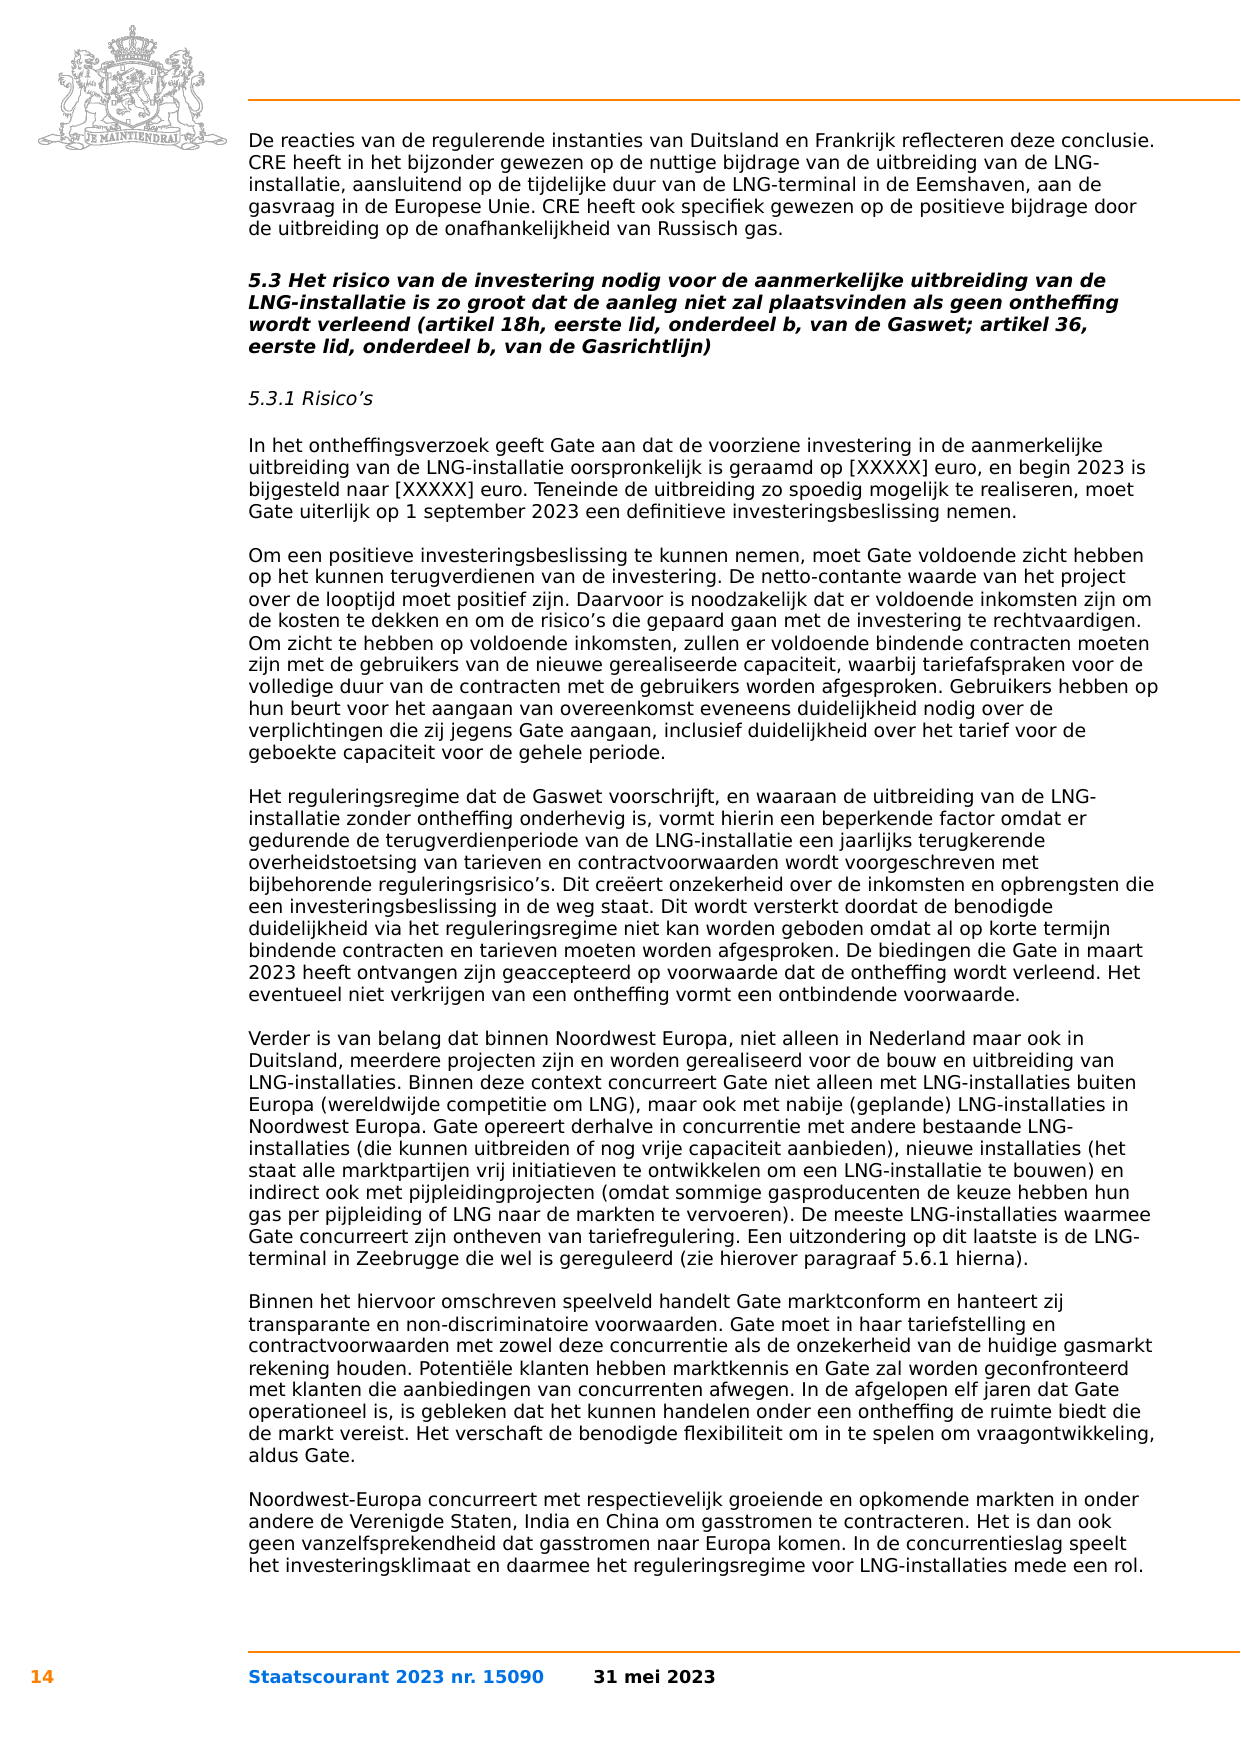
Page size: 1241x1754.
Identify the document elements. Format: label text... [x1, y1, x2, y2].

subtitle 5.3.1 Risico’s [248, 388, 1163, 410]
text Het reguleringsregime dat de Gaswet voorschrijft, en waaraan de uitbreiding van de LNG-installatie zonder ontheffing onderhevig is, vormt hierin een beperkende factor omdat er gedurende de terugverdienperiode van de LNG-installatie een jaarlijks terugkerende overheidstoetsing van tarieven en contractvoorwaarden wordt voorgeschreven met bijbehorende reguleringsrisico’s. Dit creëert onzekerheid over de inkomsten en opbrengsten die een investeringsbeslissing in de weg staat. Dit wordt versterkt doordat de benodigde duidelijkheid via het reguleringsregime niet kan worden geboden omdat al op korte termijn bindende contracten en tarieven moeten worden afgesproken. De biedingen die Gate in maart 2023 heeft ontvangen zijn geaccepteerd op voorwaarde dat de ontheffing wordt verleend. Het eventueel niet verkrijgen van een ontheffing vormt een ontbindende voorwaarde. [248, 786, 1163, 1006]
text Noordwest-Europa concurreert met respectievelijk groeiende en opkomende markten in onder andere de Verenigde Staten, India en China om gasstromen te contracteren. Het is dan ook geen vanzelfsprekendheid dat gasstromen naar Europa komen. In de concurrentieslag speelt het investeringsklimaat en daarmee het reguleringsregime voor LNG-installaties mede een rol. [248, 1489, 1163, 1577]
text Om een positieve investeringsbeslissing te kunnen nemen, moet Gate voldoende zicht hebben op het kunnen terugverdienen van de investering. De netto-contante waarde van het project over de looptijd moet positief zijn. Daarvoor is noodzakelijk dat er voldoende inkomsten zijn om de kosten te dekken en om de risico’s die gepaard gaan met de investering te rechtvaardigen. Om zicht te hebben op voldoende inkomsten, zullen er voldoende bindende contracten moeten zijn met de gebruikers van de nieuwe gerealiseerde capaciteit, waarbij tariefafspraken voor de volledige duur van de contracten met de gebruikers worden afgesproken. Gebruikers hebben op hun beurt voor het aangaan van overeenkomst eveneens duidelijkheid nodig over de verplichtingen die zij jegens Gate aangaan, inclusief duidelijkheid over het tarief voor de geboekte capaciteit voor de gehele periode. [248, 544, 1163, 764]
subtitle 5.3 Het risico van de investering nodig voor de aanmerkelijke uitbreiding van de LNG-installatie is zo groot dat de aanleg niet zal plaatsvinden als geen ontheffing wordt verleend (artikel 18h, eerste lid, onderdeel b, van de Gaswet; artikel 36, eerste lid, onderdeel b, van de Gasrichtlijn) [248, 270, 1163, 358]
text Verder is van belang dat binnen Noordwest Europa, niet alleen in Nederland maar ook in Duitsland, meerdere projecten zijn en worden gerealiseerd voor de bouw en uitbreiding van LNG-installaties. Binnen deze context concurreert Gate niet alleen met LNG-installaties buiten Europa (wereldwijde competitie om LNG), maar ook met nabije (geplande) LNG-installaties in Noordwest Europa. Gate opereert derhalve in concurrentie met andere bestaande LNG-installaties (die kunnen uitbreiden of nog vrije capaciteit aanbieden), nieuwe installaties (het staat alle marktpartijen vrij initiatieven te ontwikkelen om een LNG-installatie te bouwen) en indirect ook met pijpleidingprojecten (omdat sommige gasproducenten de keuze hebben hun gas per pijpleiding of LNG naar de markten te vervoeren). De meeste LNG-installaties waarmee Gate concurreert zijn ontheven van tariefregulering. Een uitzondering op dit laatste is de LNG-terminal in Zeebrugge die wel is gereguleerd (zie hierover paragraaf 5.6.1 hierna). [248, 1028, 1163, 1269]
text De reacties van de regulerende instanties van Duitsland en Frankrijk reflecteren deze conclusie. CRE heeft in het bijzonder gewezen op de nuttige bijdrage van de uitbreiding van de LNG-installatie, aansluitend op de tijdelijke duur van de LNG-terminal in de Eemshaven, aan de gasvraag in de Europese Unie. CRE heeft ook specifiek gewezen op de positieve bijdrage door de uitbreiding op de onafhankelijkheid van Russisch gas. [248, 130, 1163, 240]
text Binnen het hiervoor omschreven speelveld handelt Gate marktconform en hanteert zij transparante en non-discriminatoire voorwaarden. Gate moet in haar tariefstelling en contractvoorwaarden met zowel deze concurrentie als de onzekerheid van de huidige gasmarkt rekening houden. Potentiële klanten hebben marktkennis en Gate zal worden geconfronteerd met klanten die aanbiedingen van concurrenten afwegen. In de afgelopen elf jaren dat Gate operationeel is, is gebleken dat het kunnen handelen onder een ontheffing de ruimte biedt die de markt vereist. Het verschaft de benodigde flexibiliteit om in te spelen om vraagontwikkeling, aldus Gate. [248, 1291, 1163, 1467]
picture [38, 25, 227, 150]
text In het ontheffingsverzoek geeft Gate aan dat de voorziene investering in de aanmerkelijke uitbreiding van de LNG-installatie oorspronkelijk is geraamd op [XXXXX] euro, en begin 2023 is bijgesteld naar [XXXXX] euro. Teneinde de uitbreiding zo spoedig mogelijk te realiseren, moet Gate uiterlijk op 1 september 2023 een definitieve investeringsbeslissing nemen. [248, 435, 1163, 523]
